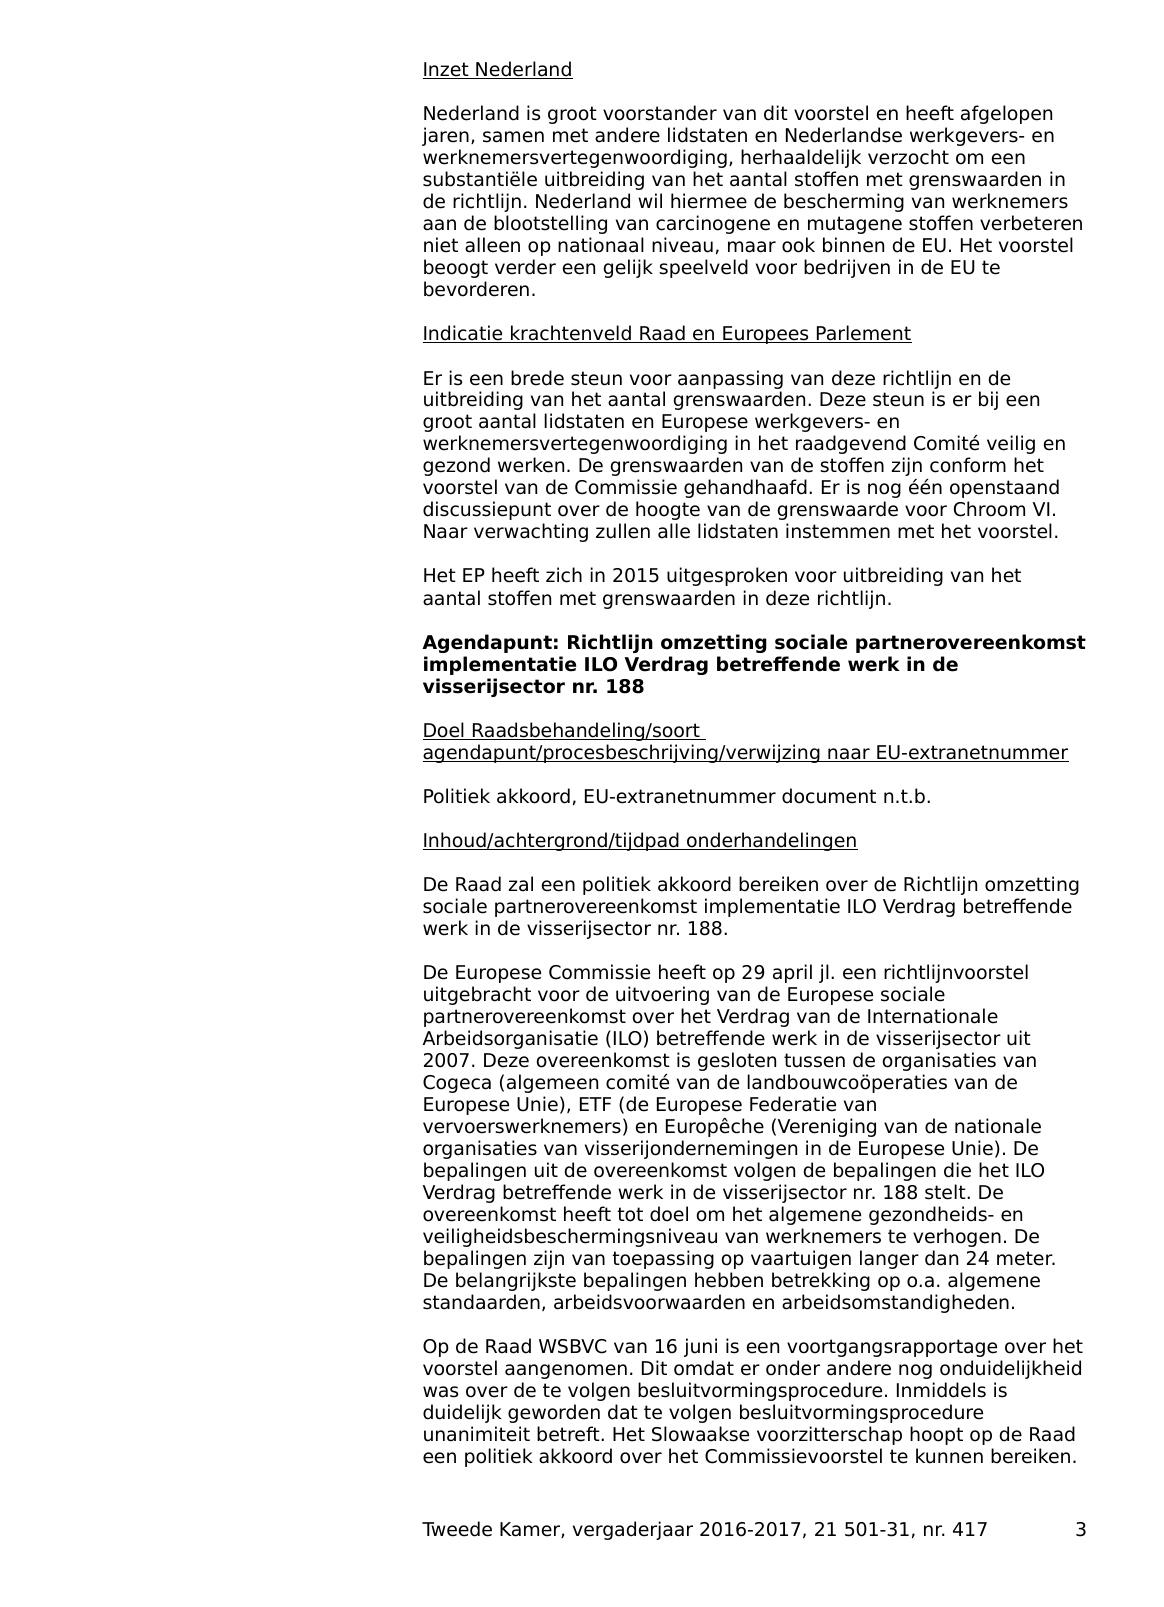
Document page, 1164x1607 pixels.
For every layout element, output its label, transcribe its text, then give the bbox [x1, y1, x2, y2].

subtitle Inhoud/achtergrond/tijdpad onderhandelingen [422, 830, 1087, 852]
subtitle Inzet Nederland [422, 59, 1087, 81]
text Op de Raad WSBVC van 16 juni is een voortgangsrapportage over het voorstel aangenomen. Dit omdat er onder andere nog onduidelijkheid was over de te volgen besluitvormingsprocedure. Inmiddels is duidelijk geworden dat te volgen besluitvormingsprocedure unanimiteit betreft. Het Slowaakse voorzitterschap hoopt op de Raad een politiek akkoord over het Commissievoorstel te kunnen bereiken. [422, 1336, 1087, 1468]
text Het EP heeft zich in 2015 uitgesproken voor uitbreiding van het aantal stoffen met grenswaarden in deze richtlijn. [422, 565, 1087, 609]
subtitle Doel Raadsbehandeling/soort agendapunt/procesbeschrijving/verwijzing naar EU-extranetnummer [422, 720, 1087, 764]
subtitle Agendapunt: Richtlijn omzetting sociale partnerovereenkomst implementatie ILO Verdrag betreffende werk in de visserijsector nr. 188 [422, 632, 1087, 697]
text Politiek akkoord, EU-extranetnummer document n.t.b. [422, 786, 1087, 808]
text De Europese Commissie heeft op 29 april jl. een richtlijnvoorstel uitgebracht voor de uitvoering van de Europese sociale partnerovereenkomst over het Verdrag van de Internationale Arbeidsorganisatie (ILO) betreffende werk in de visserijsector uit 2007. Deze overeenkomst is gesloten tussen de organisaties van Cogeca (algemeen comité van de landbouwcoöperaties van de Europese Unie), ETF (de Europese Federatie van vervoerswerknemers) en Europêche (Vereniging van de nationale organisaties van visserijondernemingen in de Europese Unie). De bepalingen uit de overeenkomst volgen de bepalingen die het ILO Verdrag betreffende werk in de visserijsector nr. 188 stelt. De overeenkomst heeft tot doel om het algemene gezondheids- en veiligheidsbeschermingsniveau van werknemers te verhogen. De bepalingen zijn van toepassing op vaartuigen langer dan 24 meter. De belangrijkste bepalingen hebben betrekking op o.a. algemene standaarden, arbeidsvoorwaarden en arbeidsomstandigheden. [422, 962, 1087, 1314]
text De Raad zal een politiek akkoord bereiken over de Richtlijn omzetting sociale partnerovereenkomst implementatie ILO Verdrag betreffende werk in de visserijsector nr. 188. [422, 874, 1087, 940]
subtitle Indicatie krachtenveld Raad en Europees Parlement [422, 323, 1087, 345]
text Er is een brede steun voor aanpassing van deze richtlijn en de uitbreiding van het aantal grenswaarden. Deze steun is er bij een groot aantal lidstaten en Europese werkgevers- en werknemersvertegenwoordiging in het raadgevend Comité veilig en gezond werken. De grenswaarden van de stoffen zijn conform het voorstel van de Commissie gehandhaafd. Er is nog één openstaand discussiepunt over de hoogte van de grenswaarde voor Chroom VI. Naar verwachting zullen alle lidstaten instemmen met het voorstel. [422, 367, 1087, 543]
text Nederland is groot voorstander van dit voorstel en heeft afgelopen jaren, samen met andere lidstaten en Nederlandse werkgevers- en werknemersvertegenwoordiging, herhaaldelijk verzocht om een substantiële uitbreiding van het aantal stoffen met grenswaarden in de richtlijn. Nederland wil hiermee de bescherming van werknemers aan de blootstelling van carcinogene en mutagene stoffen verbeteren niet alleen op nationaal niveau, maar ook binnen de EU. Het voorstel beoogt verder een gelijk speelveld voor bedrijven in de EU te bevorderen. [422, 103, 1087, 301]
